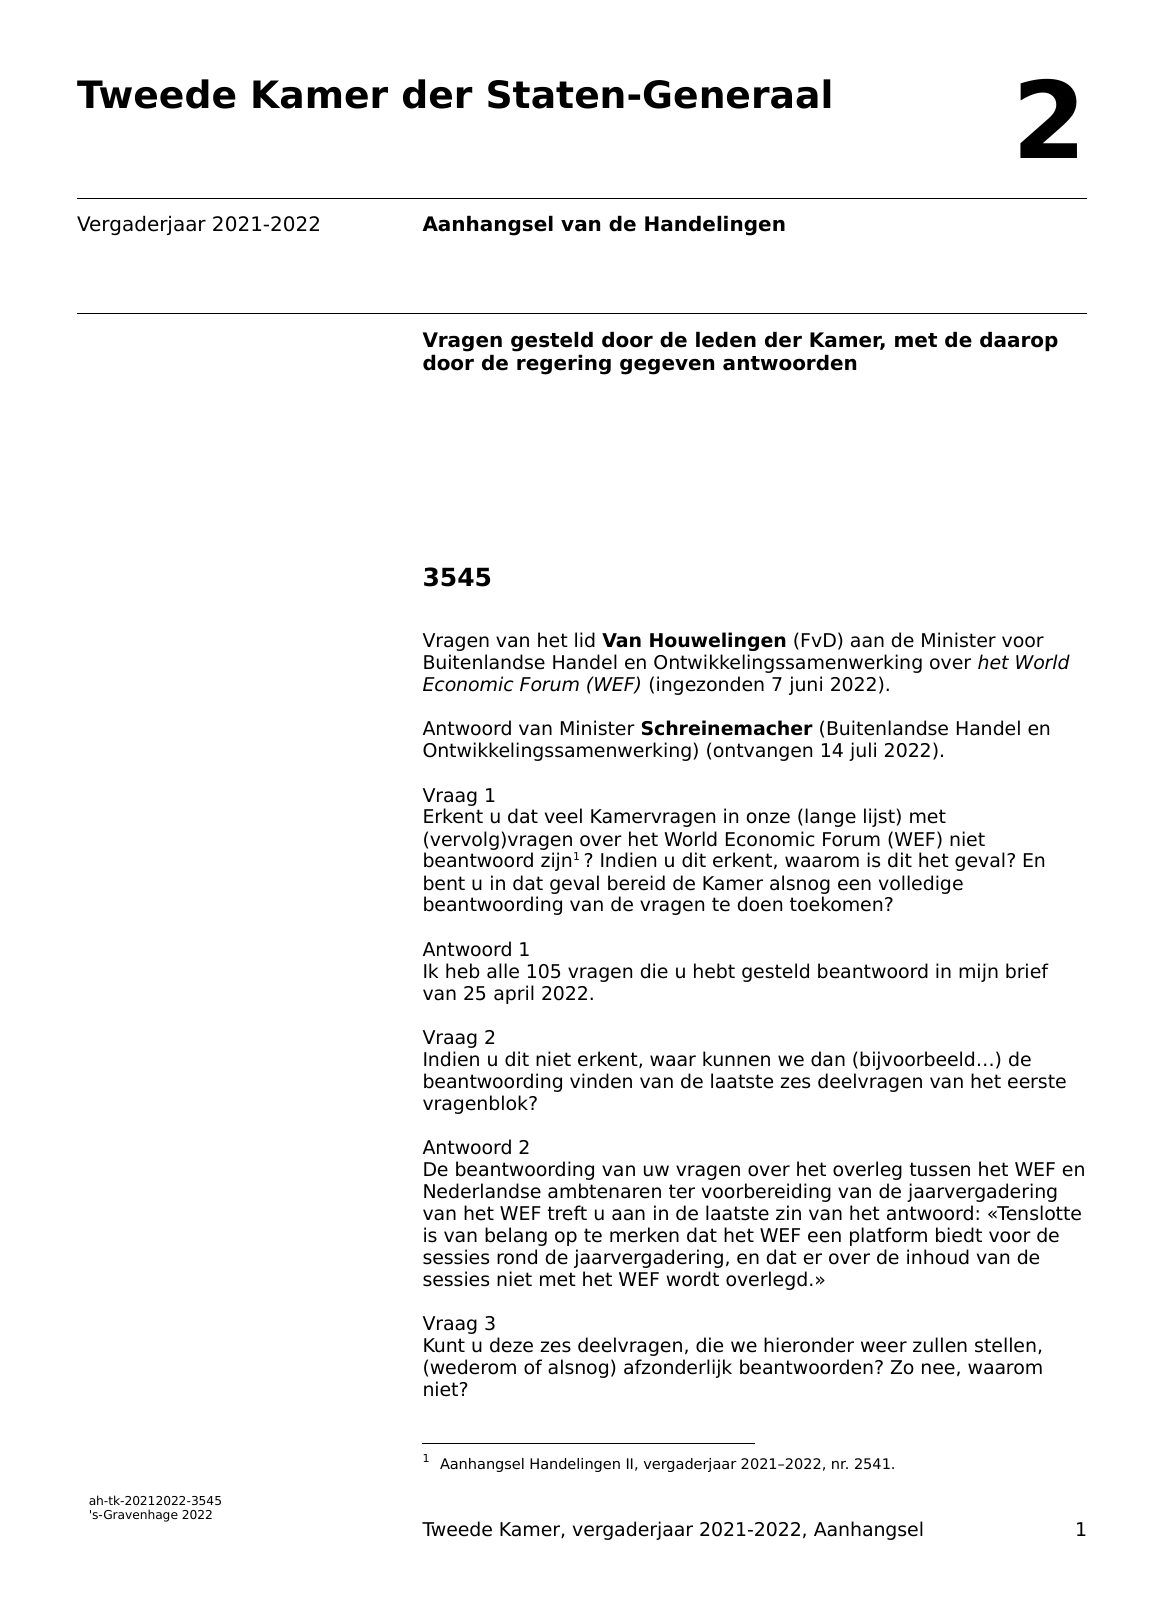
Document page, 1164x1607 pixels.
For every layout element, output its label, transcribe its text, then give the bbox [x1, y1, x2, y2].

text Vraag 3 [422, 1313, 1087, 1335]
table_header Tweede Kamer der Staten-Generaal [77, 59, 886, 198]
text Vraag 1 [422, 784, 1087, 806]
table_cell [77, 314, 422, 375]
table_header 2 [886, 59, 1087, 198]
text Antwoord van Minister Schreinemacher (Buitenlandse Handel en Ontwikkelingssamenwerking) (ontvangen 14 juli 2022). [422, 718, 1087, 762]
table_cell Vergaderjaar 2021-2022 [77, 199, 422, 313]
text Vragen van het lid Van Houwelingen (FvD) aan de Minister voor Buitenlandse Handel en Ontwikkelingssamenwerking over het World Economic Forum (WEF) (ingezonden 7 juni 2022). [422, 630, 1087, 696]
text 's-Gravenhage 2022 [88, 1508, 323, 1522]
text Antwoord 1 [422, 938, 1087, 961]
table_cell Aanhangsel van de Handelingen [422, 199, 1087, 313]
text Vraag 2 [422, 1027, 1087, 1049]
text De beantwoording van uw vragen over het overleg tussen het WEF en Nederlandse ambtenaren ter voorbereiding van de jaarvergadering van het WEF treft u aan in de laatste zin van het antwoord: «Tenslotte is van belang op te merken dat het WEF een platform biedt voor de sessies rond de jaarvergadering, en dat er over de inhoud van de sessies niet met het WEF wordt overlegd.» [422, 1159, 1087, 1291]
text ah-tk-20212022-3545 [88, 1494, 323, 1508]
text Ik heb alle 105 vragen die u hebt gesteld beantwoord in mijn brief van 25 april 2022. [422, 961, 1087, 1004]
text Indien u dit niet erkent, waar kunnen we dan (bijvoorbeeld…) de beantwoording vinden van de laatste zes deelvragen van het eerste vragenblok? [422, 1049, 1087, 1114]
table_cell Vragen gesteld door de leden der Kamer, met de daarop door de regering gegeven antwoorden [422, 314, 1087, 375]
text Erkent u dat veel Kamervragen in onze (lange lijst) met (vervolg)vragen over het World Economic Forum (WEF) niet beantwoord zijn? Indien u dit erkent, waarom is dit het geval? En bent u in dat geval bereid de Kamer alsnog een volledige beantwoording van de vragen te doen toekomen? [422, 806, 1087, 916]
text Aanhangsel Handelingen II, vergaderjaar 2021–2022, nr. 2541. [422, 1452, 1087, 1474]
text Kunt u deze zes deelvragen, die we hieronder weer zullen stellen, (wederom of alsnog) afzonderlijk beantwoorden? Zo nee, waarom niet? [422, 1335, 1087, 1401]
text Antwoord 2 [422, 1137, 1087, 1159]
text 3545 [422, 563, 1087, 592]
